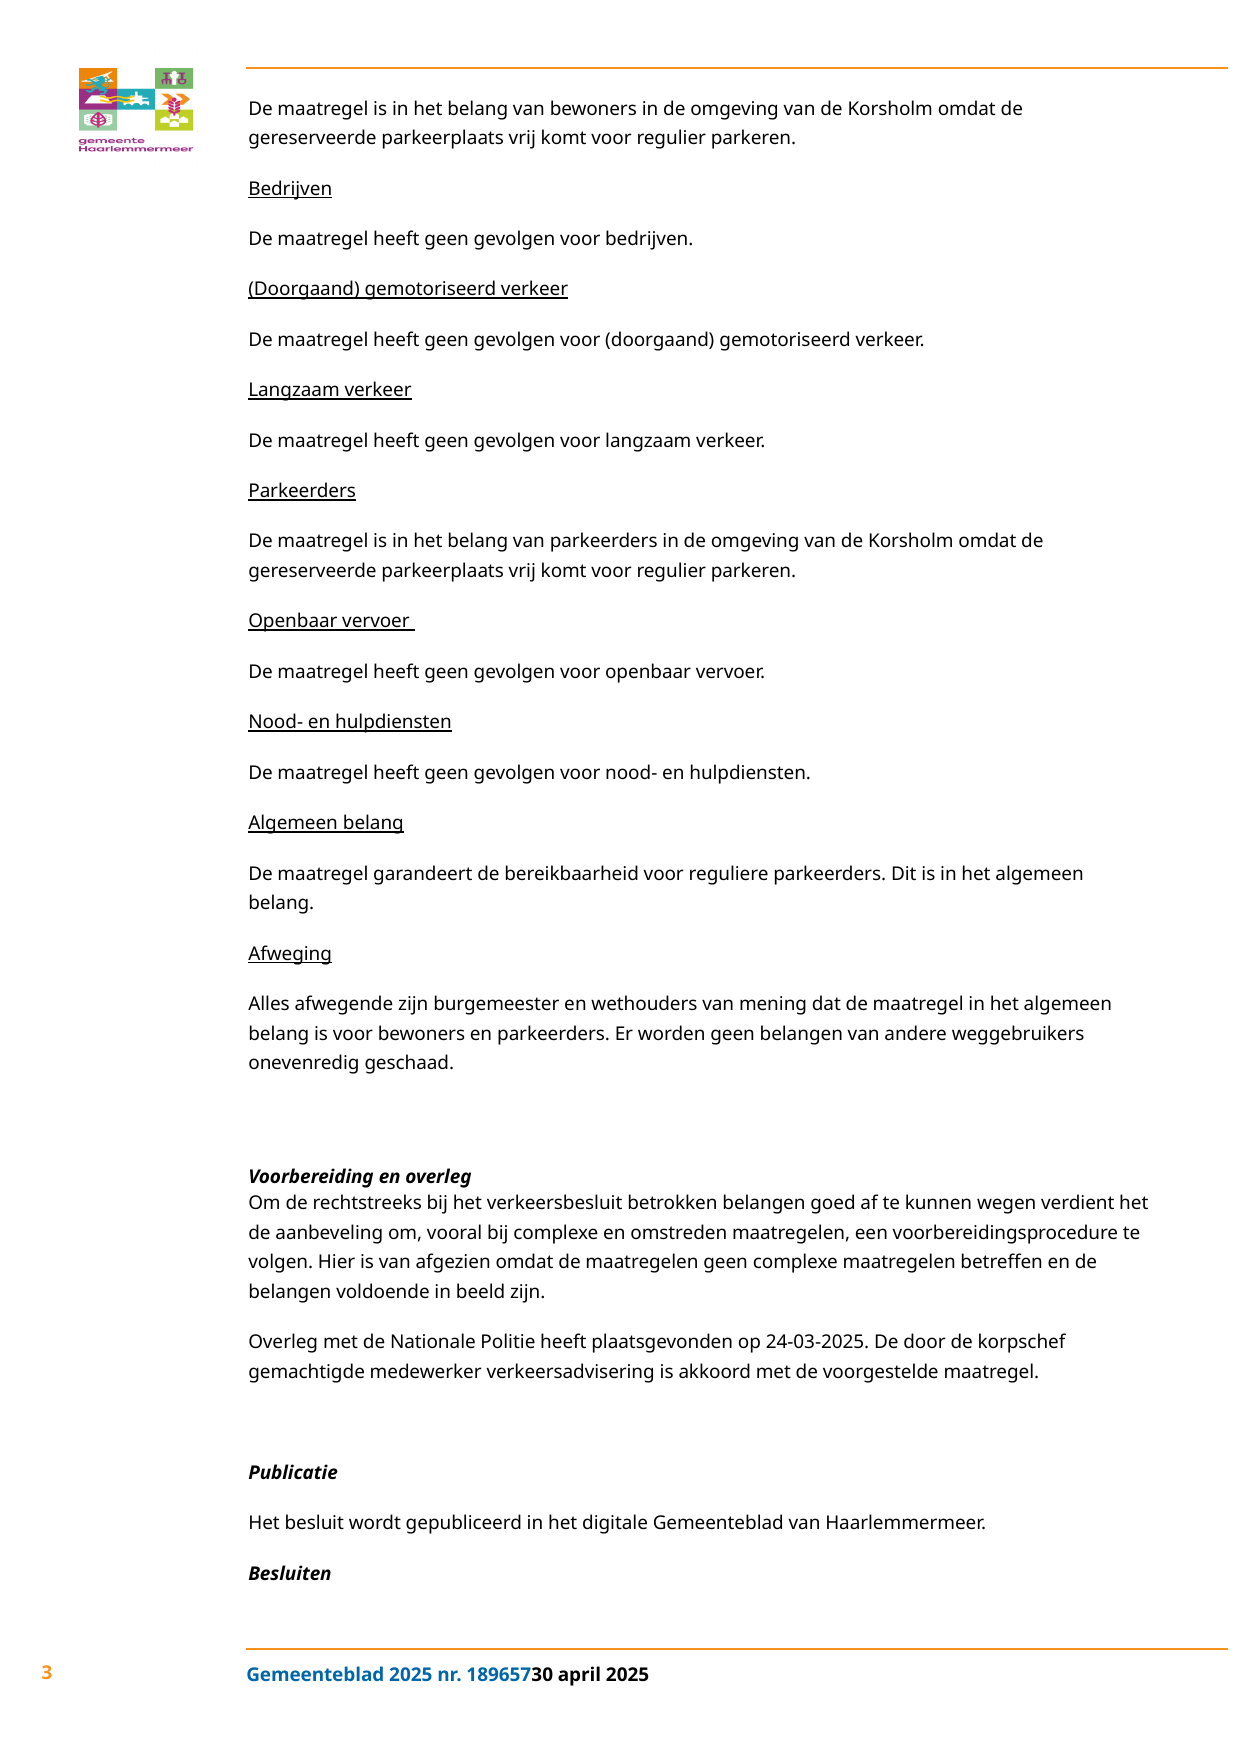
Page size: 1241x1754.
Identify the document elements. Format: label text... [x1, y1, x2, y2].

text Langzaam verkeer [248, 376, 1152, 402]
text De maatregel heeft geen gevolgen voor (doorgaand) gemotoriseerd verkeer. [248, 326, 1152, 352]
text Besluiten [248, 1560, 1152, 1586]
text De maatregel heeft geen gevolgen voor nood- en hulpdiensten. [248, 759, 1152, 785]
text Algemeen belang [248, 809, 1152, 835]
text Alles afwegende zijn burgemeester en wethouders van mening dat de maatregel in het algemeen belang is voor bewoners en parkeerders. Er worden geen belangen van andere weggebruikers onevenredig geschaad. [248, 990, 1152, 1075]
text Het besluit wordt gepubliceerd in het digitale Gemeenteblad van Haarlemmermeer. [248, 1509, 1152, 1535]
text De maatregel is in het belang van parkeerders in de omgeving van de Korsholm omdat de gereserveerde parkeerplaats vrij komt voor regulier parkeren. [248, 528, 1152, 583]
text Overleg met de Nationale Politie heeft plaatsgevonden op 24-03-2025. De door de korpschef gemachtigde medewerker verkeersadvisering is akkoord met de voorgestelde maatregel. [248, 1329, 1152, 1384]
text Openbaar vervoer [248, 608, 1152, 633]
text Bedrijven [248, 175, 1152, 201]
text De maatregel heeft geen gevolgen voor bedrijven. [248, 225, 1152, 251]
text Om de rechtstreeks bij het verkeersbesluit betrokken belangen goed af te kunnen wegen verdient het de aanbeveling om, vooral bij complexe en omstreden maatregelen, een voorbereidingsprocedure te volgen. Hier is van afgezien omdat de maatregelen geen complexe maatregelen betreffen en de belangen voldoende in beeld zijn. [248, 1189, 1152, 1304]
text Afweging [248, 940, 1152, 966]
text De maatregel heeft geen gevolgen voor openbaar vervoer. [248, 658, 1152, 684]
text Voorbereiding en overleg [248, 1164, 1152, 1189]
text Publicatie [248, 1459, 1152, 1485]
text (Doorgaand) gemotoriseerd verkeer [248, 276, 1152, 301]
text Nood- en hulpdiensten [248, 708, 1152, 734]
text De maatregel is in het belang van bewoners in de omgeving van de Korsholm omdat de gereserveerde parkeerplaats vrij komt voor regulier parkeren. [248, 95, 1152, 150]
text Parkeerders [248, 477, 1152, 503]
text De maatregel heeft geen gevolgen voor langzaam verkeer. [248, 427, 1152, 453]
picture [41, 47, 231, 172]
text De maatregel garandeert de bereikbaarheid voor reguliere parkeerders. Dit is in het algemeen belang. [248, 860, 1152, 915]
